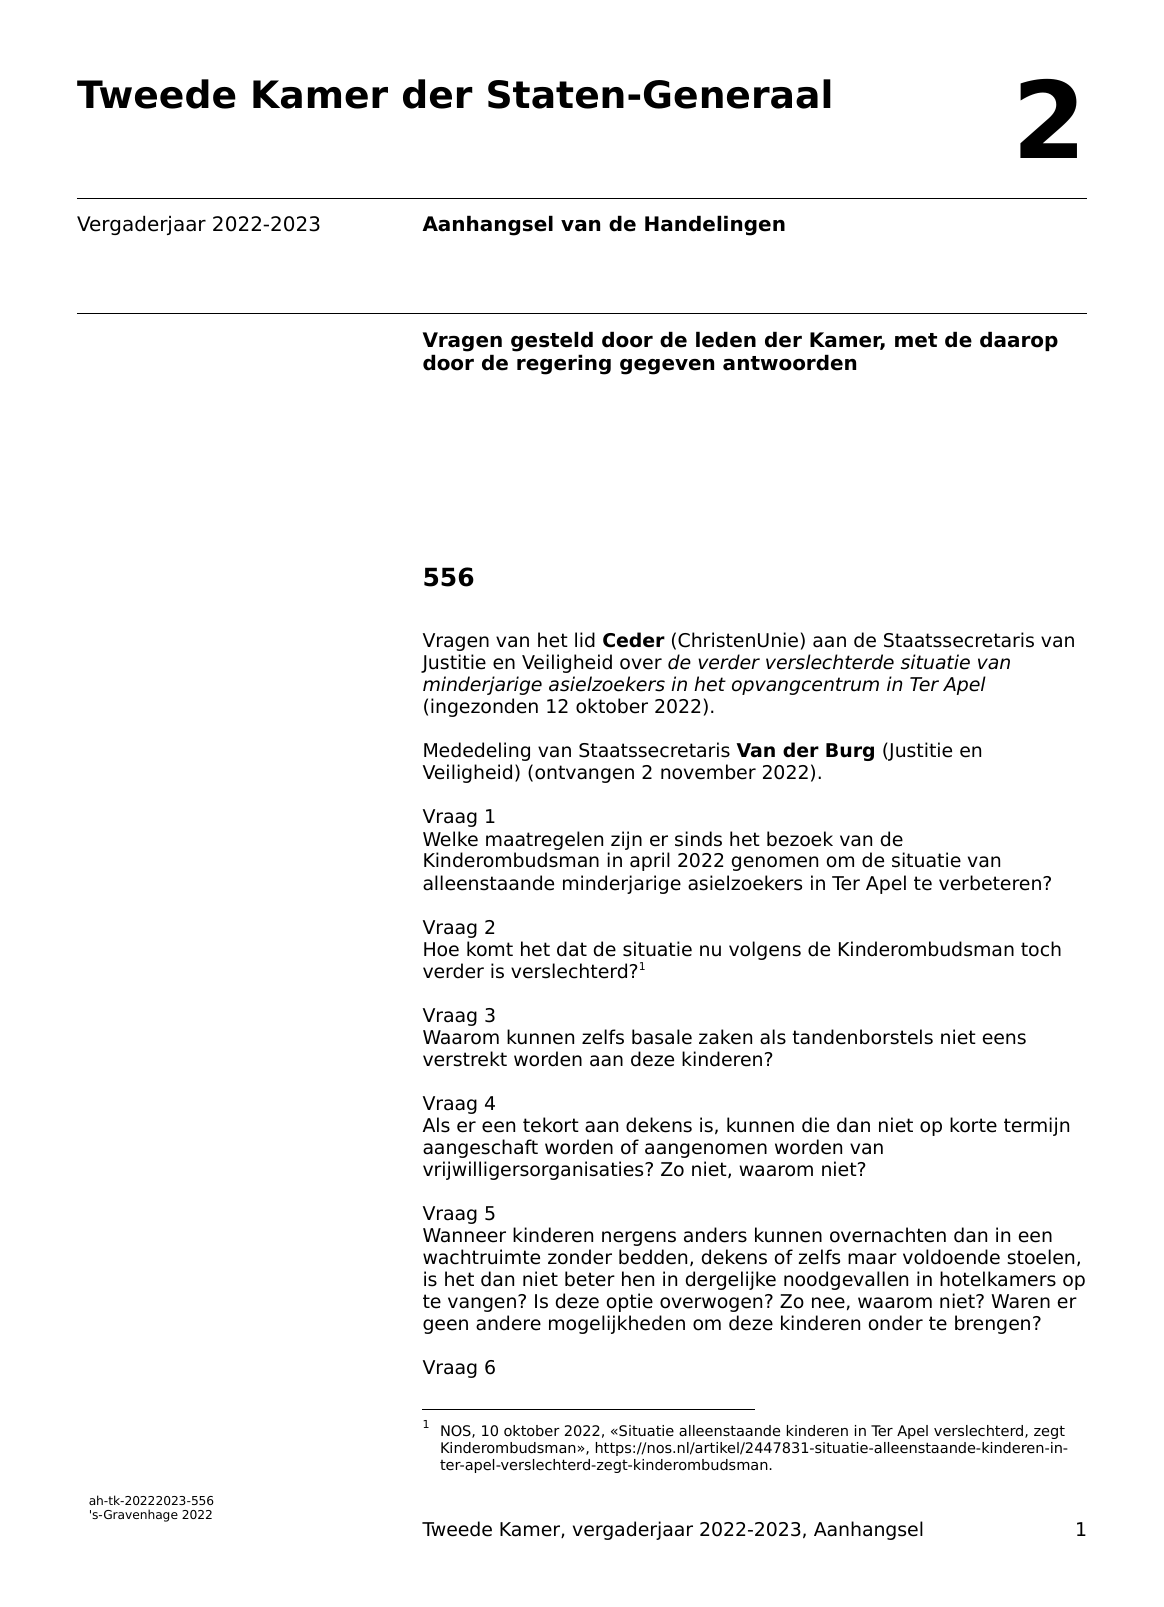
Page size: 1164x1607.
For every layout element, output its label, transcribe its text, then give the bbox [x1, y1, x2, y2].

text Vraag 2 [422, 917, 1087, 938]
text Hoe komt het dat de situatie nu volgens de Kinderombudsman toch verder is verslechterd? [422, 938, 1087, 982]
text Wanneer kinderen nergens anders kunnen overnachten dan in een wachtruimte zonder bedden, dekens of zelfs maar voldoende stoelen, is het dan niet beter hen in dergelijke noodgevallen in hotelkamers op te vangen? Is deze optie overwogen? Zo nee, waarom niet? Waren er geen andere mogelijkheden om deze kinderen onder te brengen? [422, 1225, 1087, 1335]
text 's-Gravenhage 2022 [88, 1508, 323, 1522]
text Welke maatregelen zijn er sinds het bezoek van de Kinderombudsman in april 2022 genomen om de situatie van alleenstaande minderjarige asielzoekers in Ter Apel te verbeteren? [422, 828, 1087, 894]
table_header 2 [886, 59, 1087, 198]
text ah-tk-20222023-556 [88, 1494, 323, 1508]
table_header Tweede Kamer der Staten-Generaal [77, 59, 886, 198]
table_cell [77, 314, 422, 375]
table_cell Aanhangsel van de Handelingen [422, 199, 1087, 313]
text Vraag 6 [422, 1357, 1087, 1379]
text Vraag 4 [422, 1093, 1087, 1115]
text Mededeling van Staatssecretaris Van der Burg (Justitie en Veiligheid) (ontvangen 2 november 2022). [422, 740, 1087, 784]
text 556 [422, 563, 1087, 592]
text Vraag 1 [422, 806, 1087, 828]
table_cell Vragen gesteld door de leden der Kamer, met de daarop door de regering gegeven antwoorden [422, 314, 1087, 375]
text NOS, 10 oktober 2022, «Situatie alleenstaande kinderen in Ter Apel verslechterd, zegt Kinderombudsman», https://nos.nl/artikel/2447831-situatie-alleenstaande-kinderen-in-ter-apel-verslechterd-zegt-kinderombudsman. [422, 1418, 1087, 1474]
text Vragen van het lid Ceder (ChristenUnie) aan de Staatssecretaris van Justitie en Veiligheid over de verder verslechterde situatie van minderjarige asielzoekers in het opvangcentrum in Ter Apel (ingezonden 12 oktober 2022). [422, 630, 1087, 718]
text Als er een tekort aan dekens is, kunnen die dan niet op korte termijn aangeschaft worden of aangenomen worden van vrijwilligersorganisaties? Zo niet, waarom niet? [422, 1115, 1087, 1181]
table_cell Vergaderjaar 2022-2023 [77, 199, 422, 313]
text Vraag 5 [422, 1203, 1087, 1225]
text Vraag 3 [422, 1005, 1087, 1027]
text Waarom kunnen zelfs basale zaken als tandenborstels niet eens verstrekt worden aan deze kinderen? [422, 1027, 1087, 1071]
